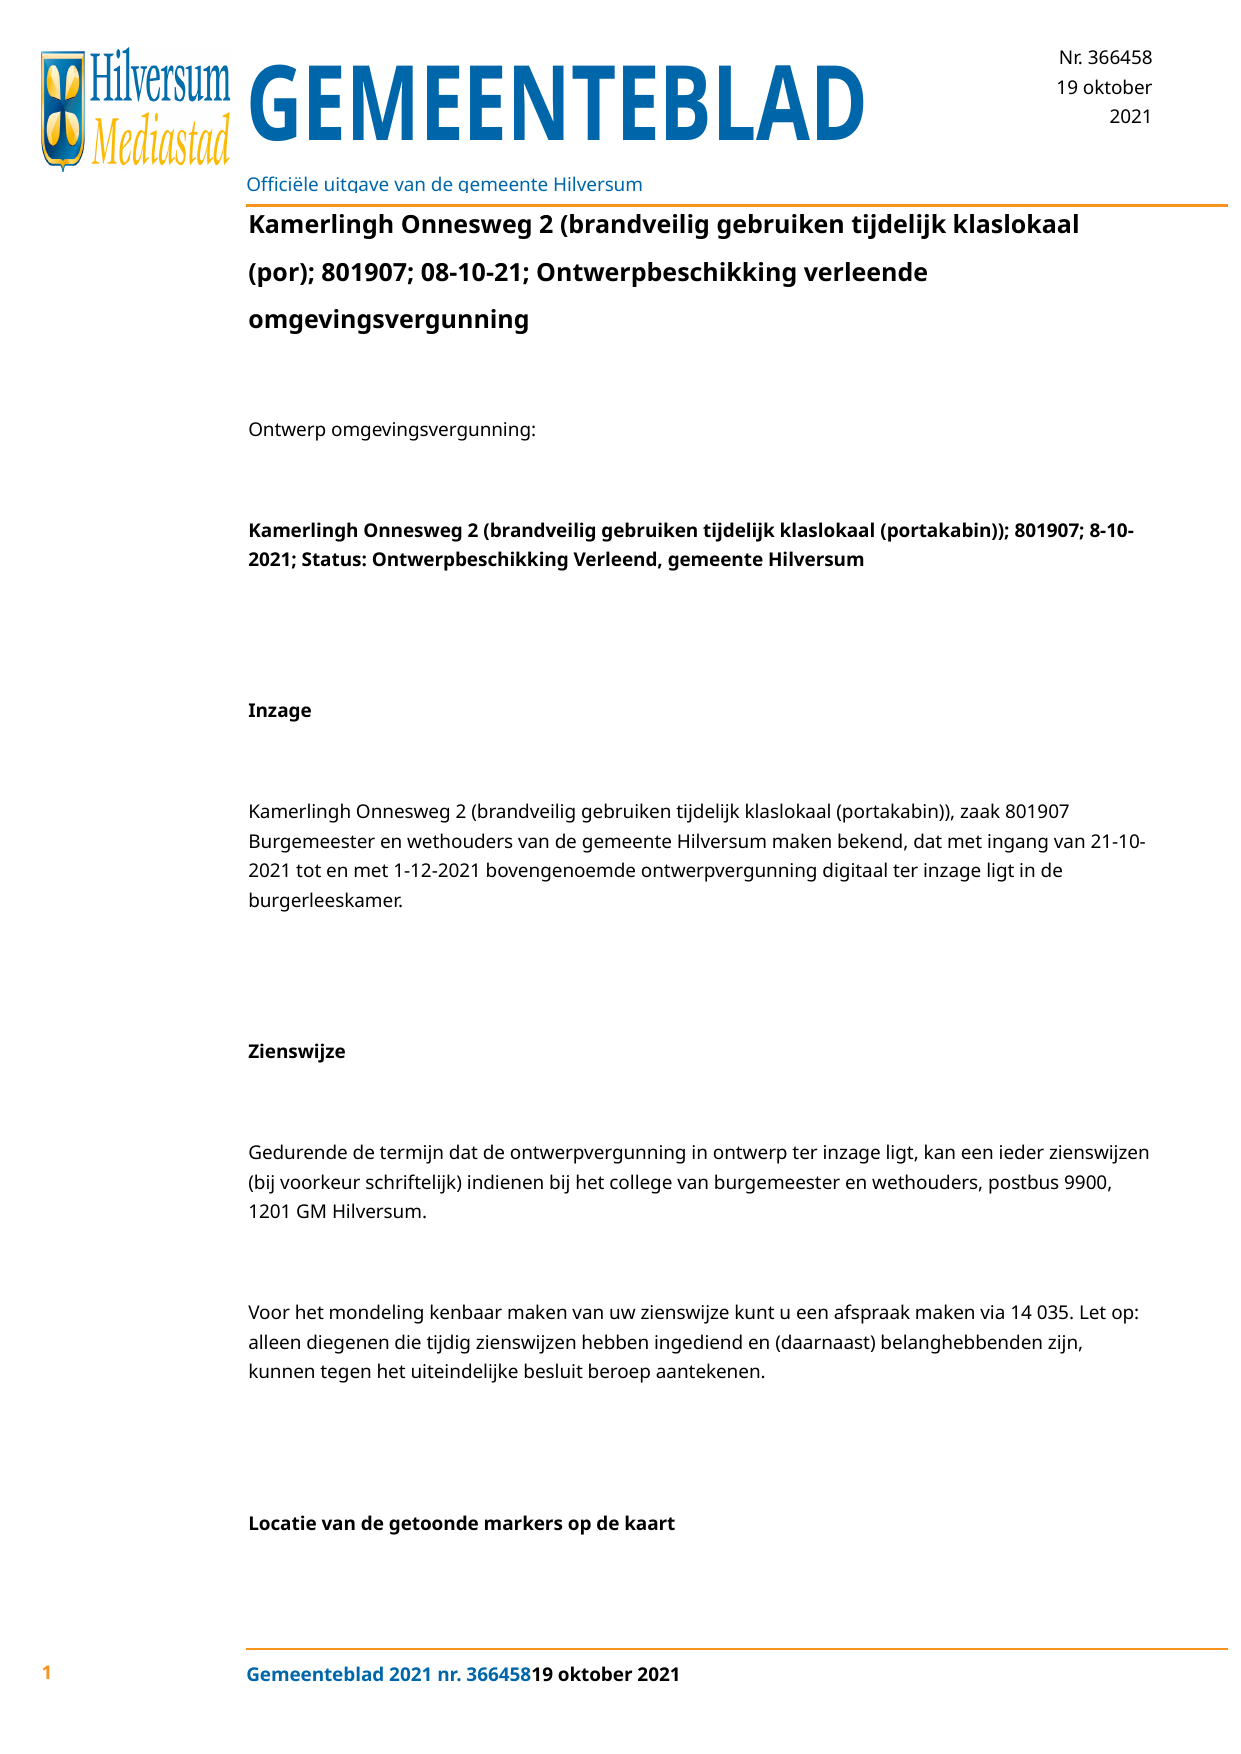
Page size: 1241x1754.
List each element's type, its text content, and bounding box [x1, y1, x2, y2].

text Kamerlingh Onnesweg 2 (brandveilig gebruiken tijdelijk klaslokaal (portakabin)), zaak 801907 Burgemeester en wethouders van de gemeente Hilversum maken bekend, dat met ingang van 21-10-2021 tot en met 1-12-2021 bovengenoemde ontwerpvergunning digitaal ter inzage ligt in de burgerleeskamer. [248, 798, 1152, 913]
text Kamerlingh Onnesweg 2 (brandveilig gebruiken tijdelijk klaslokaal (por); 801907; 08-10-21; Ontwerpbeschikking verleende omgevingsvergunning [248, 207, 1152, 336]
picture [41, 47, 231, 172]
text Locatie van de getoonde markers op de kaart [248, 1510, 1152, 1535]
text Inzage [248, 698, 1152, 723]
text Voor het mondeling kenbaar maken van uw zienswijze kunt u een afspraak maken via 14 035. Let op: alleen diegenen die tijdig zienswijzen hebben ingediend en (daarnaast) belanghebbenden zijn, kunnen tegen het uiteindelijke besluit beroep aantekenen. [248, 1299, 1152, 1384]
text Kamerlingh Onnesweg 2 (brandveilig gebruiken tijdelijk klaslokaal (portakabin)); 801907; 8-10-2021; Status: Ontwerpbeschikking Verleend, gemeente Hilversum [248, 517, 1152, 572]
text Zienswijze [248, 1038, 1152, 1064]
text Gedurende de termijn dat de ontwerpvergunning in ontwerp ter inzage ligt, kan een ieder zienswijzen (bij voorkeur schriftelijk) indienen bij het college van burgemeester en wethouders, postbus 9900, 1201 GM Hilversum. [248, 1139, 1152, 1224]
text Ontwerp omgevingsvergunning: [248, 416, 1152, 442]
